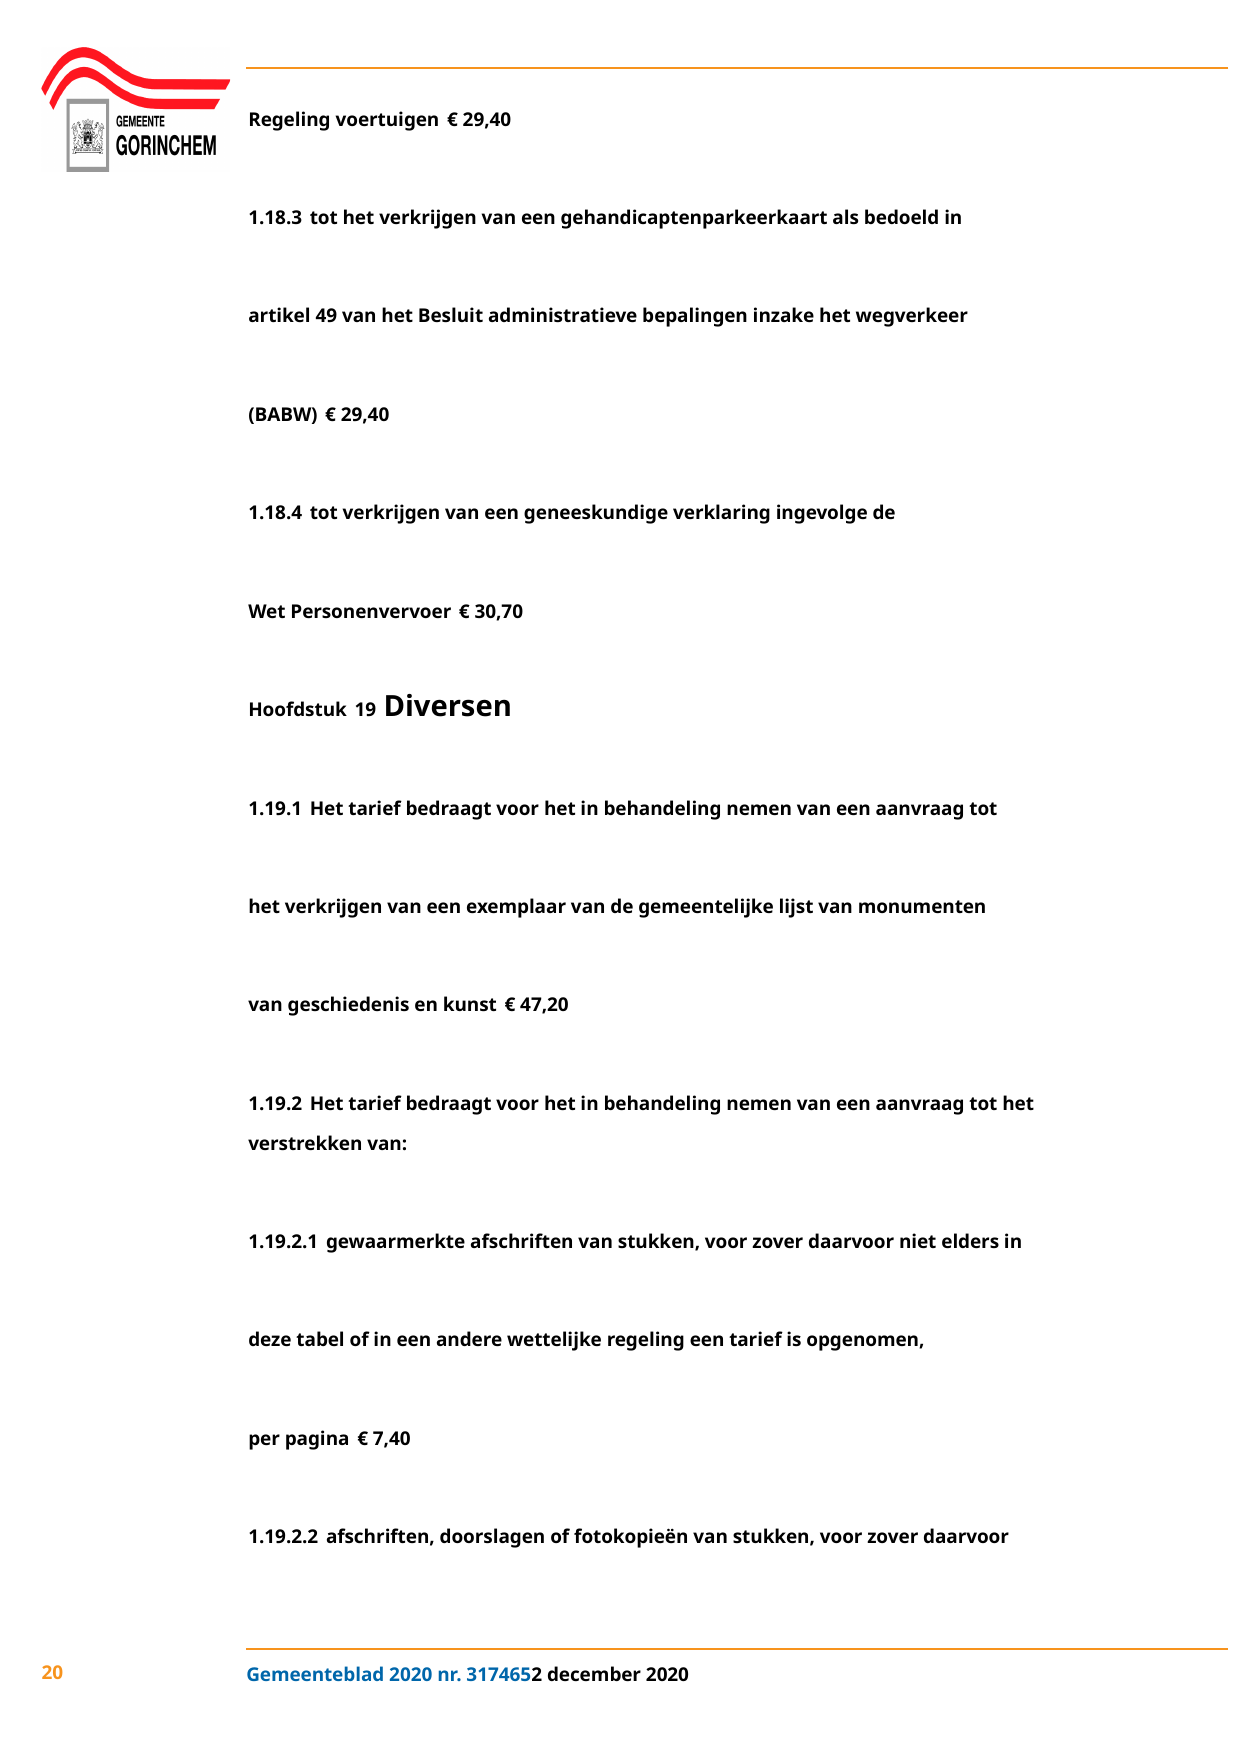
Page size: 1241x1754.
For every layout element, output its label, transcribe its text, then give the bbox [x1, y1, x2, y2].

text 1.19.2.2 afschriften, doorslagen of fotokopieën van stukken, voor zover daarvoor [248, 1513, 1152, 1552]
text van geschiedenis en kunst € 47,20 [248, 981, 1152, 1020]
text het verkrijgen van een exemplaar van de gemeentelijke lijst van monumenten [248, 882, 1152, 922]
text 1.19.2.1 gewaarmerkte afschriften van stukken, voor zover daarvoor niet elders in [248, 1217, 1152, 1257]
text Wet Personenvervoer € 30,70 [248, 587, 1152, 627]
text Hoofdstuk 19 Diversen [248, 685, 1152, 725]
text artikel 49 van het Besluit administratieve bepalingen inzake het wegverkeer [248, 292, 1152, 331]
text 1.19.2 Het tarief bedraagt voor het in behandeling nemen van een aanvraag tot het verstrekken van: [248, 1079, 1152, 1158]
text 1.18.3 tot het verkrijgen van een gehandicaptenparkeerkaart als bedoeld in [248, 193, 1152, 233]
text (BABW) € 29,40 [248, 390, 1152, 430]
text 1.18.4 tot verkrijgen van een geneeskundige verklaring ingevolge de [248, 488, 1152, 528]
picture [41, 47, 231, 172]
text 1.19.1 Het tarief bedraagt voor het in behandeling nemen van een aanvraag tot [248, 784, 1152, 823]
text Regeling voertuigen € 29,40 [248, 95, 1152, 134]
text per pagina € 7,40 [248, 1414, 1152, 1454]
text deze tabel of in een andere wettelijke regeling een tarief is opgenomen, [248, 1316, 1152, 1355]
